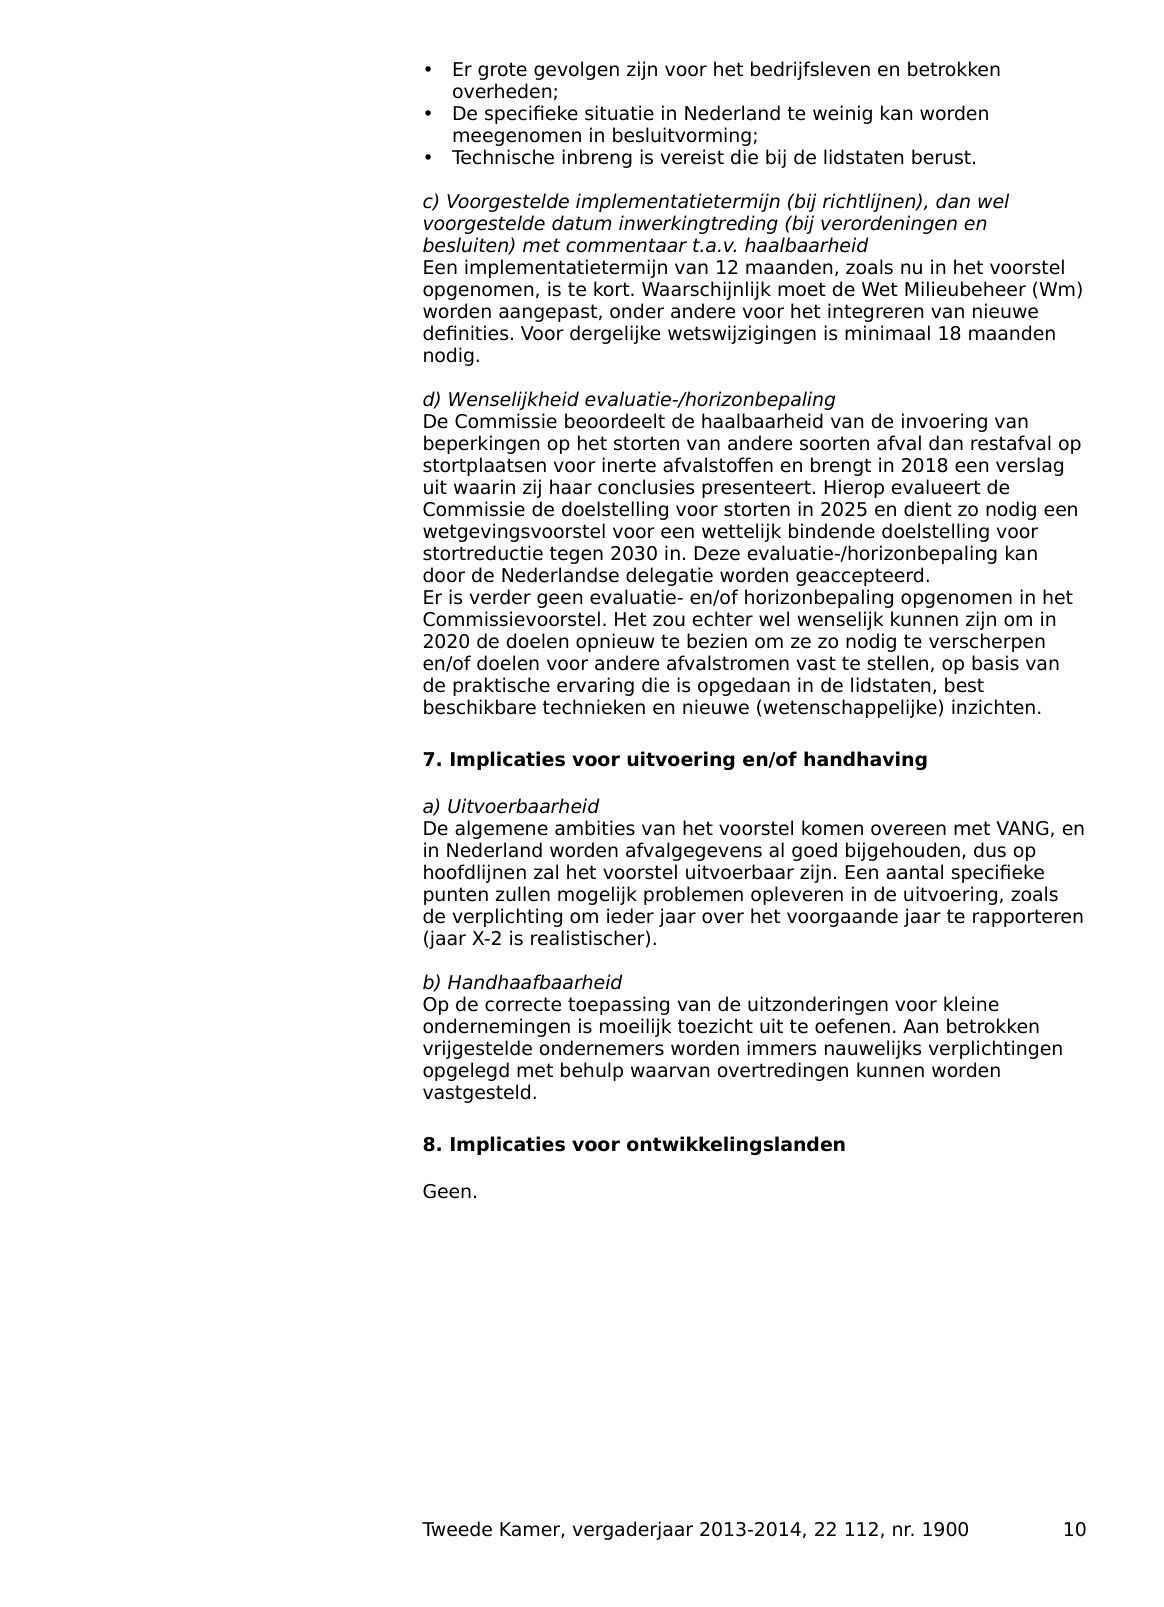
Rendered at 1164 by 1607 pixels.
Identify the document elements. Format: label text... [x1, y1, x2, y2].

text Er is verder geen evaluatie- en/of horizonbepaling opgenomen in het Commissievoorstel. Het zou echter wel wenselijk kunnen zijn om in 2020 de doelen opnieuw te bezien om ze zo nodig te verscherpen en/of doelen voor andere afvalstromen vast te stellen, op basis van de praktische ervaring die is opgedaan in de lidstaten, best beschikbare technieken en nieuwe (wetenschappelijke) inzichten. [422, 587, 1087, 719]
text b) Handhaafbaarheid [422, 972, 1087, 994]
text De algemene ambities van het voorstel komen overeen met VANG, en in Nederland worden afvalgegevens al goed bijgehouden, dus op hoofdlijnen zal het voorstel uitvoerbaar zijn. Een aantal specifieke punten zullen mogelijk problemen opleveren in de uitvoering, zoals de verplichting om ieder jaar over het voorgaande jaar te rapporteren (jaar X-2 is realistischer). [422, 818, 1087, 950]
text Een implementatietermijn van 12 maanden, zoals nu in het voorstel opgenomen, is te kort. Waarschijnlijk moet de Wet Milieubeheer (Wm) worden aangepast, onder andere voor het integreren van nieuwe definities. Voor dergelijke wetswijzigingen is minimaal 18 maanden nodig. [422, 257, 1087, 367]
text a) Uitvoerbaarheid [422, 796, 1087, 818]
text • Er grote gevolgen zijn voor het bedrijfsleven en betrokken overheden; [422, 59, 1087, 103]
subtitle 7. Implicaties voor uitvoering en/of handhaving [422, 749, 1087, 771]
text • De specifieke situatie in Nederland te weinig kan worden meegenomen in besluitvorming; [422, 103, 1087, 147]
text d) Wenselijkheid evaluatie-/horizonbepaling [422, 389, 1087, 411]
text Geen. [422, 1181, 1087, 1203]
text • Technische inbreng is vereist die bij de lidstaten berust. [422, 147, 1087, 169]
text Op de correcte toepassing van de uitzonderingen voor kleine ondernemingen is moeilijk toezicht uit te oefenen. Aan betrokken vrijgestelde ondernemers worden immers nauwelijks verplichtingen opgelegd met behulp waarvan overtredingen kunnen worden vastgesteld. [422, 994, 1087, 1104]
text De Commissie beoordeelt de haalbaarheid van de invoering van beperkingen op het storten van andere soorten afval dan restafval op stortplaatsen voor inerte afvalstoffen en brengt in 2018 een verslag uit waarin zij haar conclusies presenteert. Hierop evalueert de Commissie de doelstelling voor storten in 2025 en dient zo nodig een wetgevingsvoorstel voor een wettelijk bindende doelstelling voor stortreductie tegen 2030 in. Deze evaluatie-/horizonbepaling kan door de Nederlandse delegatie worden geaccepteerd. [422, 411, 1087, 587]
subtitle 8. Implicaties voor ontwikkelingslanden [422, 1134, 1087, 1156]
text c) Voorgestelde implementatietermijn (bij richtlijnen), dan wel voorgestelde datum inwerkingtreding (bij verordeningen en besluiten) met commentaar t.a.v. haalbaarheid [422, 191, 1087, 257]
